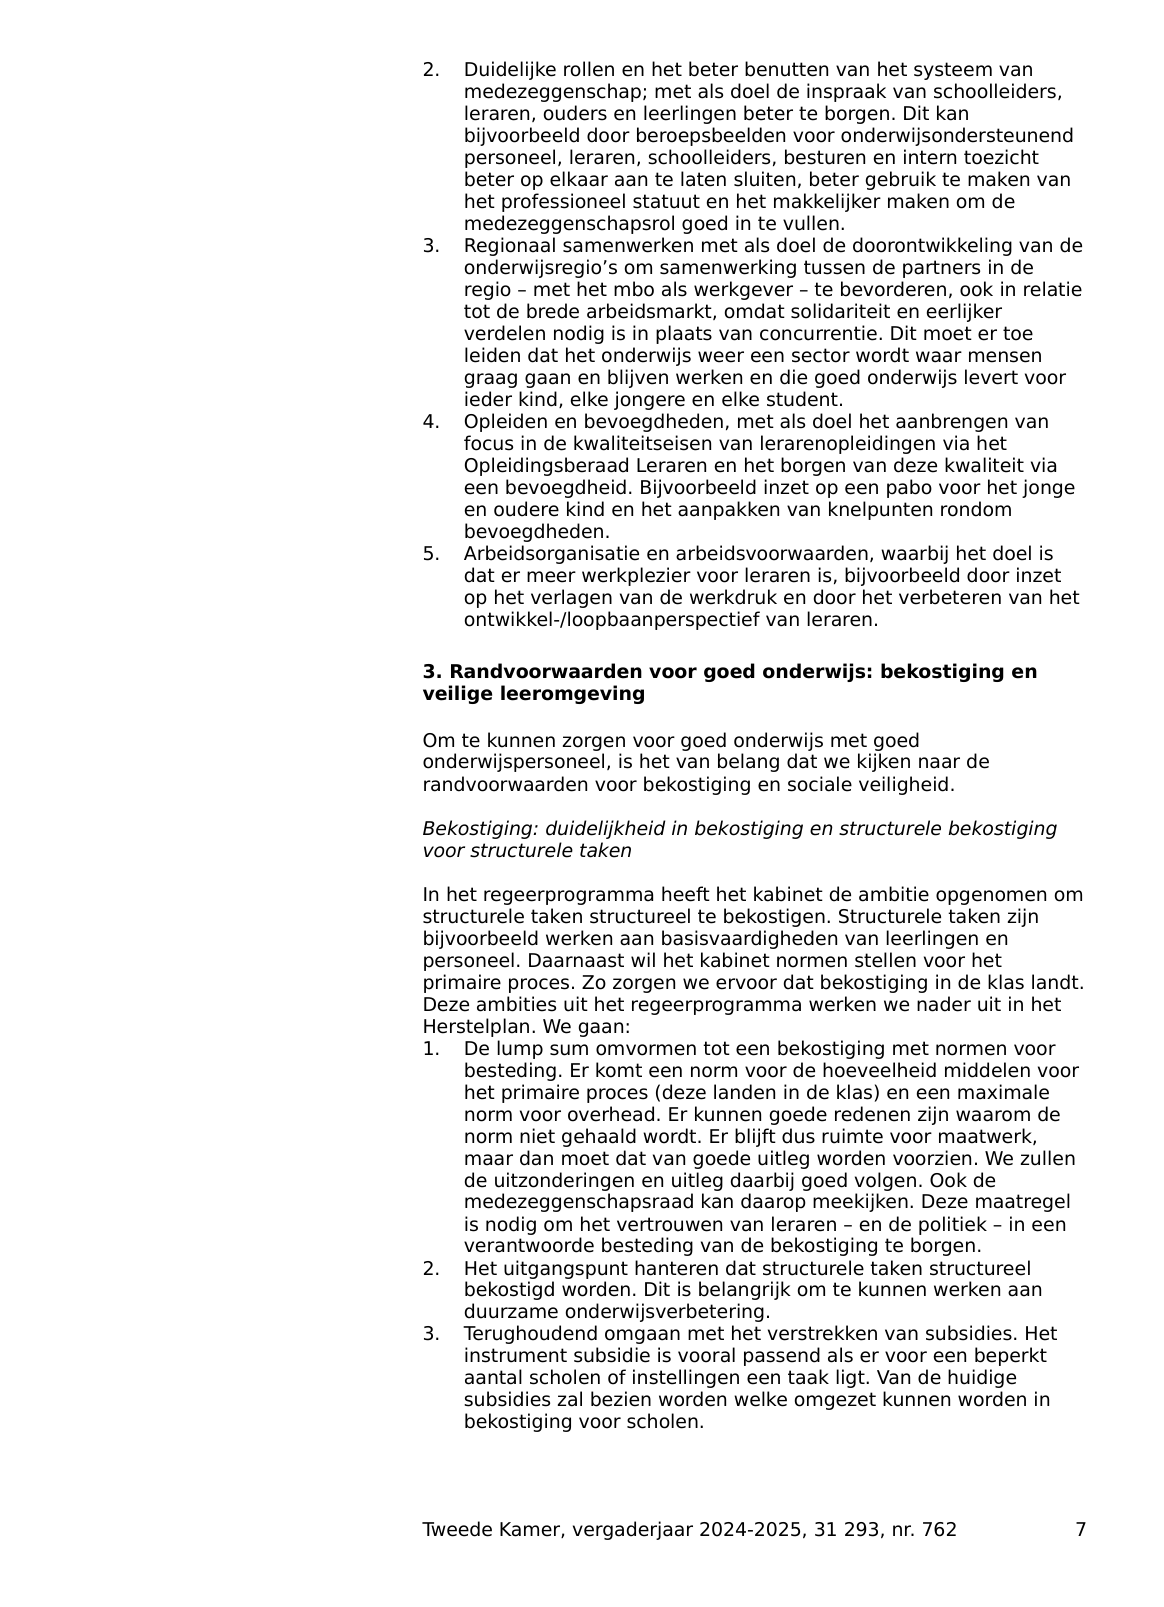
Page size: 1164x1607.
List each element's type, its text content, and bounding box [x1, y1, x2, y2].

text 5. Arbeidsorganisatie en arbeidsvoorwaarden, waarbij het doel is dat er meer werkplezier voor leraren is, bijvoorbeeld door inzet op het verlagen van de werkdruk en door het verbeteren van het ontwikkel-/loopbaanperspectief van leraren. [422, 543, 1087, 631]
text 4. Opleiden en bevoegdheden, met als doel het aanbrengen van focus in de kwaliteitseisen van lerarenopleidingen via het Opleidingsberaad Leraren en het borgen van deze kwaliteit via een bevoegdheid. Bijvoorbeeld inzet op een pabo voor het jonge en oudere kind en het aanpakken van knelpunten rondom bevoegdheden. [422, 411, 1087, 543]
text 2. Duidelijke rollen en het beter benutten van het systeem van medezeggenschap; met als doel de inspraak van schoolleiders, leraren, ouders en leerlingen beter te borgen. Dit kan bijvoorbeeld door beroepsbeelden voor onderwijsondersteunend personeel, leraren, schoolleiders, besturen en intern toezicht beter op elkaar aan te laten sluiten, beter gebruik te maken van het professioneel statuut en het makkelijker maken om de medezeggenschapsrol goed in te vullen. [422, 59, 1087, 235]
text In het regeerprogramma heeft het kabinet de ambitie opgenomen om structurele taken structureel te bekostigen. Structurele taken zijn bijvoorbeeld werken aan basisvaardigheden van leerlingen en personeel. Daarnaast wil het kabinet normen stellen voor het primaire proces. Zo zorgen we ervoor dat bekostiging in de klas landt. Deze ambities uit het regeerprogramma werken we nader uit in het Herstelplan. We gaan: [422, 884, 1087, 1038]
text 3. Regionaal samenwerken met als doel de doorontwikkeling van de onderwijsregio’s om samenwerking tussen de partners in de regio – met het mbo als werkgever – te bevorderen, ook in relatie tot de brede arbeidsmarkt, omdat solidariteit en eerlijker verdelen nodig is in plaats van concurrentie. Dit moet er toe leiden dat het onderwijs weer een sector wordt waar mensen graag gaan en blijven werken en die goed onderwijs levert voor ieder kind, elke jongere en elke student. [422, 235, 1087, 411]
text Om te kunnen zorgen voor goed onderwijs met goed onderwijspersoneel, is het van belang dat we kijken naar de randvoorwaarden voor bekostiging en sociale veiligheid. [422, 729, 1087, 795]
text 1. De lump sum omvormen tot een bekostiging met normen voor besteding. Er komt een norm voor de hoeveelheid middelen voor het primaire proces (deze landen in de klas) en een maximale norm voor overhead. Er kunnen goede redenen zijn waarom de norm niet gehaald wordt. Er blijft dus ruimte voor maatwerk, maar dan moet dat van goede uitleg worden voorzien. We zullen de uitzonderingen en uitleg daarbij goed volgen. Ook de medezeggenschapsraad kan daarop meekijken. Deze maatregel is nodig om het vertrouwen van leraren – en de politiek – in een verantwoorde besteding van de bekostiging te borgen. [422, 1038, 1087, 1257]
subtitle 3. Randvoorwaarden voor goed onderwijs: bekostiging en veilige leeromgeving [422, 661, 1087, 704]
subtitle Bekostiging: duidelijkheid in bekostiging en structurele bekostiging voor structurele taken [422, 818, 1087, 862]
text 3. Terughoudend omgaan met het verstrekken van subsidies. Het instrument subsidie is vooral passend als er voor een beperkt aantal scholen of instellingen een taak ligt. Van de huidige subsidies zal bezien worden welke omgezet kunnen worden in bekostiging voor scholen. [422, 1323, 1087, 1433]
text 2. Het uitgangspunt hanteren dat structurele taken structureel bekostigd worden. Dit is belangrijk om te kunnen werken aan duurzame onderwijsverbetering. [422, 1257, 1087, 1323]
